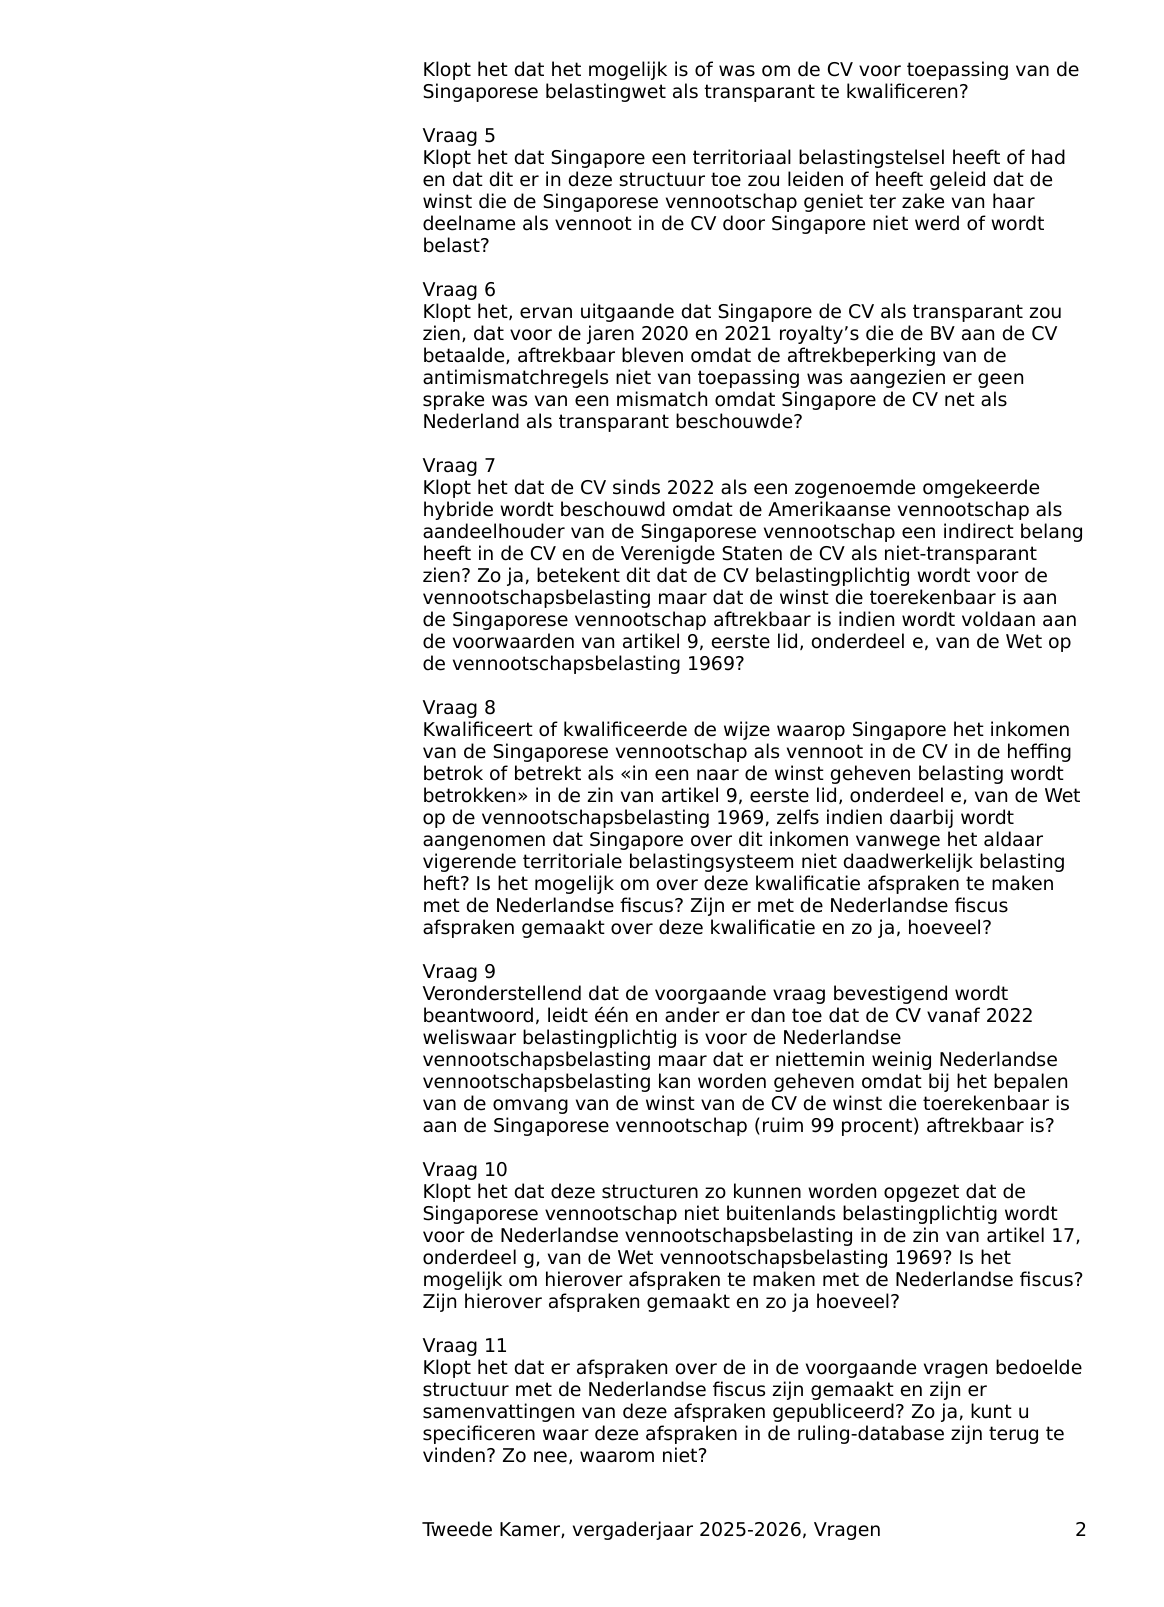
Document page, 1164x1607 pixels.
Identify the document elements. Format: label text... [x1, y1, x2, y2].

text Vraag 6 [422, 279, 1087, 301]
text Klopt het dat deze structuren zo kunnen worden opgezet dat de Singaporese vennootschap niet buitenlands belastingplichtig wordt voor de Nederlandse vennootschapsbelasting in de zin van artikel 17, onderdeel g, van de Wet vennootschapsbelasting 1969? Is het mogelijk om hierover afspraken te maken met de Nederlandse fiscus? Zijn hierover afspraken gemaakt en zo ja hoeveel? [422, 1181, 1087, 1313]
text Klopt het, ervan uitgaande dat Singapore de CV als transparant zou zien, dat voor de jaren 2020 en 2021 royalty’s die de BV aan de CV betaalde, aftrekbaar bleven omdat de aftrekbeperking van de antimismatchregels niet van toepassing was aangezien er geen sprake was van een mismatch omdat Singapore de CV net als Nederland als transparant beschouwde? [422, 301, 1087, 433]
text Vraag 10 [422, 1159, 1087, 1181]
text Vraag 7 [422, 455, 1087, 477]
text Vraag 5 [422, 125, 1087, 147]
text Veronderstellend dat de voorgaande vraag bevestigend wordt beantwoord, leidt één en ander er dan toe dat de CV vanaf 2022 weliswaar belastingplichtig is voor de Nederlandse vennootschapsbelasting maar dat er niettemin weinig Nederlandse vennootschapsbelasting kan worden geheven omdat bij het bepalen van de omvang van de winst van de CV de winst die toerekenbaar is aan de Singaporese vennootschap (ruim 99 procent) aftrekbaar is? [422, 983, 1087, 1137]
text Kwalificeert of kwalificeerde de wijze waarop Singapore het inkomen van de Singaporese vennootschap als vennoot in de CV in de heffing betrok of betrekt als «in een naar de winst geheven belasting wordt betrokken» in de zin van artikel 9, eerste lid, onderdeel e, van de Wet op de vennootschapsbelasting 1969, zelfs indien daarbij wordt aangenomen dat Singapore over dit inkomen vanwege het aldaar vigerende territoriale belastingsysteem niet daadwerkelijk belasting heft? Is het mogelijk om over deze kwalificatie afspraken te maken met de Nederlandse fiscus? Zijn er met de Nederlandse fiscus afspraken gemaakt over deze kwalificatie en zo ja, hoeveel? [422, 719, 1087, 939]
text Klopt het dat Singapore een territoriaal belastingstelsel heeft of had en dat dit er in deze structuur toe zou leiden of heeft geleid dat de winst die de Singaporese vennootschap geniet ter zake van haar deelname als vennoot in de CV door Singapore niet werd of wordt belast? [422, 147, 1087, 257]
text Klopt het dat de CV sinds 2022 als een zogenoemde omgekeerde hybride wordt beschouwd omdat de Amerikaanse vennootschap als aandeelhouder van de Singaporese vennootschap een indirect belang heeft in de CV en de Verenigde Staten de CV als niet-transparant zien? Zo ja, betekent dit dat de CV belastingplichtig wordt voor de vennootschapsbelasting maar dat de winst die toerekenbaar is aan de Singaporese vennootschap aftrekbaar is indien wordt voldaan aan de voorwaarden van artikel 9, eerste lid, onderdeel e, van de Wet op de vennootschapsbelasting 1969? [422, 477, 1087, 675]
text Klopt het dat er afspraken over de in de voorgaande vragen bedoelde structuur met de Nederlandse fiscus zijn gemaakt en zijn er samenvattingen van deze afspraken gepubliceerd? Zo ja, kunt u specificeren waar deze afspraken in de ruling-database zijn terug te vinden? Zo nee, waarom niet? [422, 1357, 1087, 1467]
text Vraag 9 [422, 961, 1087, 983]
text Vraag 8 [422, 697, 1087, 719]
text Klopt het dat het mogelijk is of was om de CV voor toepassing van de Singaporese belastingwet als transparant te kwalificeren? [422, 59, 1087, 103]
text Vraag 11 [422, 1335, 1087, 1357]
